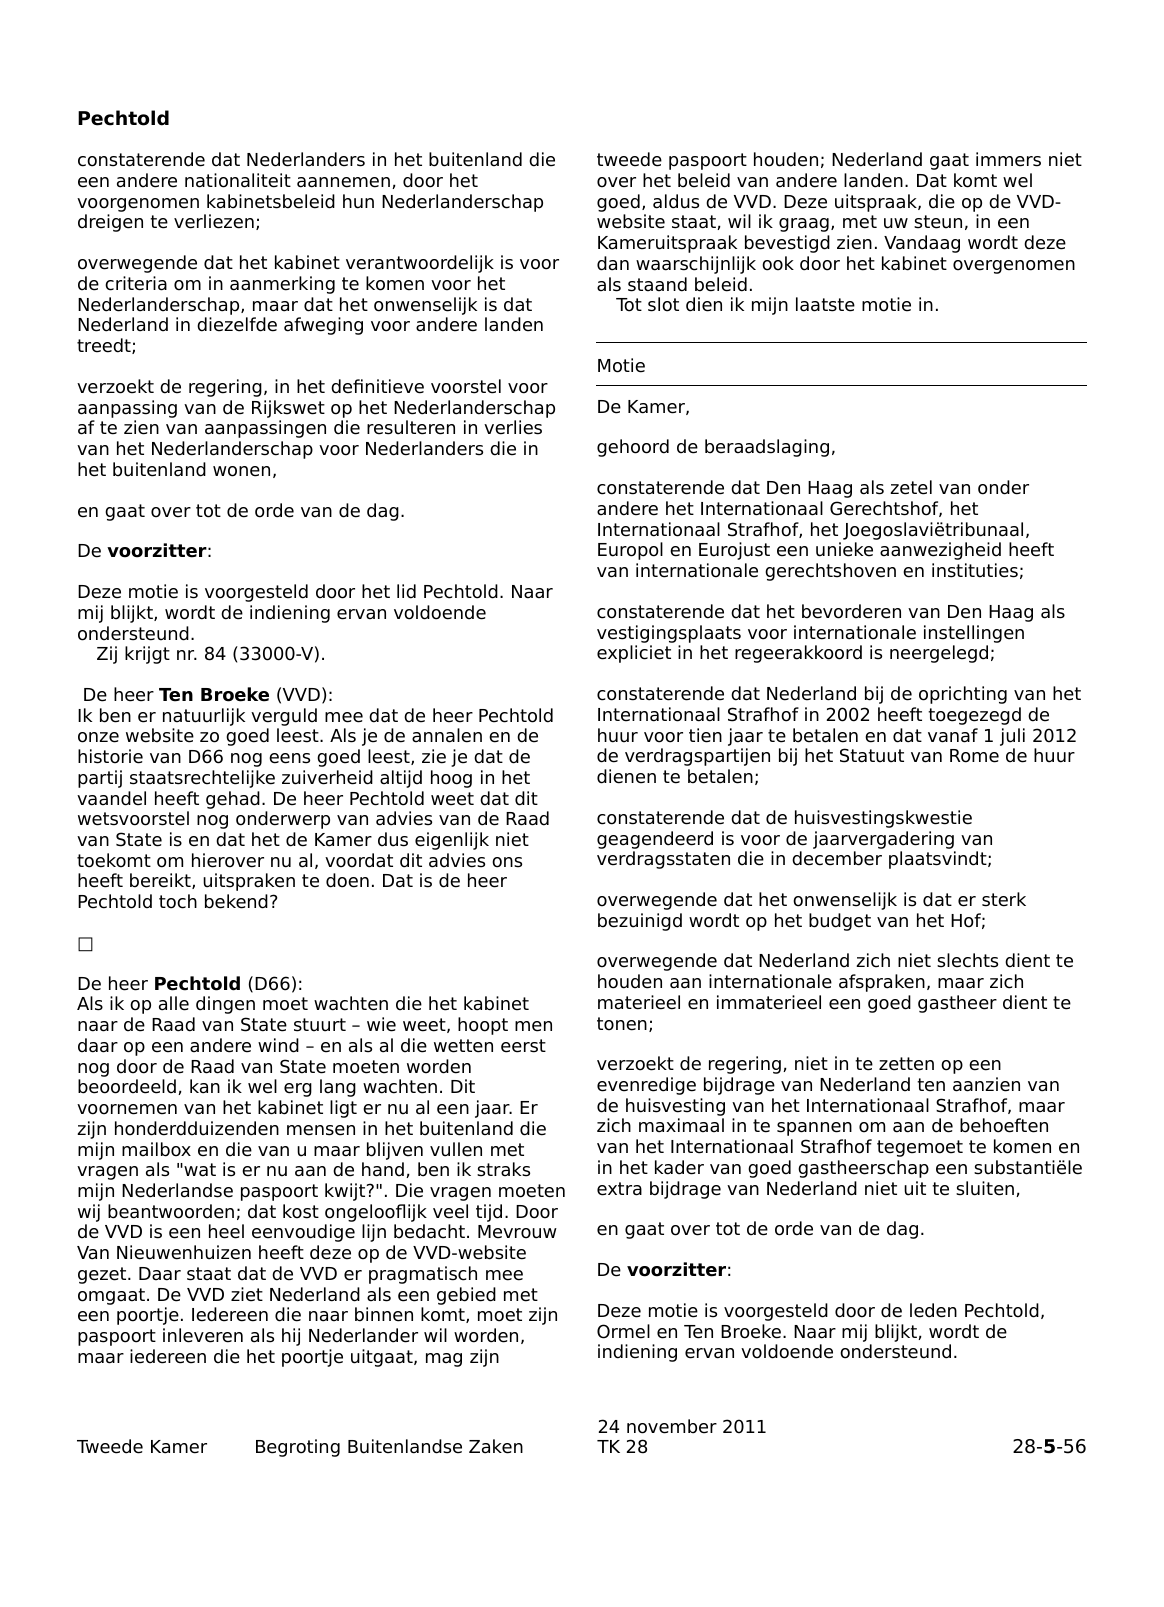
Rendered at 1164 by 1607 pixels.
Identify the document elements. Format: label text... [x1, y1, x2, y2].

text constaterende dat de huisvestingskwestie geagendeerd is voor de jaarvergadering van verdragsstaten die in december plaatsvindt; [596, 808, 1087, 870]
text overwegende dat het kabinet verantwoordelijk is voor de criteria om in aanmerking te komen voor het Nederlanderschap, maar dat het onwenselijk is dat Nederland in diezelfde afweging voor andere landen treedt; [77, 253, 567, 357]
text overwegende dat het onwenselijk is dat er sterk bezuinigd wordt op het budget van het Hof; [596, 890, 1087, 931]
text overwegende dat Nederland zich niet slechts dient te houden aan internationale afspraken, maar zich materieel en immaterieel een goed gastheer dient te tonen; [596, 951, 1087, 1034]
text De voorzitter: [77, 541, 567, 562]
text constaterende dat Den Haag als zetel van onder andere het Internationaal Gerechtshof, het Internationaal Strafhof, het Joegoslaviëtribunaal, Europol en Eurojust een unieke aanwezigheid heeft van internationale gerechtshoven en instituties; [596, 478, 1087, 582]
text Ik ben er natuurlijk verguld mee dat de heer Pechtold onze website zo goed leest. Als je de annalen en de historie van D66 nog eens goed leest, zie je dat de partij staatsrechtelijke zuiverheid altijd hoog in het vaandel heeft gehad. De heer Pechtold weet dat dit wetsvoorstel nog onderwerp van advies van de Raad van State is en dat het de Kamer dus eigenlijk niet toekomt om hierover nu al, voordat dit advies ons heeft bereikt, uitspraken te doen. Dat is de heer Pechtold toch bekend? [77, 706, 567, 913]
text tweede paspoort houden; Nederland gaat immers niet over het beleid van andere landen. Dat komt wel goed, aldus de VVD. Deze uitspraak, die op de VVD-website staat, wil ik graag, met uw steun, in een Kameruitspraak bevestigd zien. Vandaag wordt deze dan waarschijnlijk ook door het kabinet overgenomen als staand beleid. [596, 150, 1087, 295]
text De heer Ten Broeke (VVD): [77, 685, 567, 706]
text Deze motie is voorgesteld door het lid Pechtold. Naar mij blijkt, wordt de indiening ervan voldoende ondersteund. [77, 582, 567, 644]
text en gaat over tot de orde van de dag. [77, 500, 567, 521]
text en gaat over tot de orde van de dag. [596, 1219, 1087, 1240]
text verzoekt de regering, in het definitieve voorstel voor aanpassing van de Rijkswet op het Nederlanderschap af te zien van aanpassingen die resulteren in verlies van het Nederlanderschap voor Nederlanders die in het buitenland wonen, [77, 377, 567, 480]
text Zij krijgt nr. 84 (33000-V). [77, 644, 567, 665]
text verzoekt de regering, niet in te zetten op een evenredige bijdrage van Nederland ten aanzien van de huisvesting van het Internationaal Strafhof, maar zich maximaal in te spannen om aan de behoeften van het Internationaal Strafhof tegemoet te komen en in het kader van goed gastheerschap een substantiële extra bijdrage van Nederland niet uit te sluiten, [596, 1054, 1087, 1199]
text gehoord de beraadslaging, [596, 437, 1087, 458]
text De voorzitter: [596, 1260, 1087, 1281]
text De heer Pechtold (D66): [77, 973, 567, 994]
text Als ik op alle dingen moet wachten die het kabinet naar de Raad van State stuurt – wie weet, hoopt men daar op een andere wind – en als al die wetten eerst nog door de Raad van State moeten worden beoordeeld, kan ik wel erg lang wachten. Dit voornemen van het kabinet ligt er nu al een jaar. Er zijn honderdduizenden mensen in het buitenland die mijn mailbox en die van u maar blijven vullen met vragen als "wat is er nu aan de hand, ben ik straks mijn Nederlandse paspoort kwijt?". Die vragen moeten wij beantwoorden; dat kost ongelooflijk veel tijd. Door de VVD is een heel eenvoudige lijn bedacht. Mevrouw Van Nieuwenhuizen heeft deze op de VVD-website gezet. Daar staat dat de VVD er pragmatisch mee omgaat. De VVD ziet Nederland als een gebied met een poortje. Iedereen die naar binnen komt, moet zijn paspoort inleveren als hij Nederlander wil worden, maar iedereen die het poortje uitgaat, mag zijn [77, 994, 567, 1367]
text Tot slot dien ik mijn laatste motie in. [596, 295, 1087, 316]
text De Kamer, [596, 397, 1087, 417]
text □ [77, 933, 567, 953]
text constaterende dat Nederland bij de oprichting van het Internationaal Strafhof in 2002 heeft toegezegd de huur voor tien jaar te betalen en dat vanaf 1 juli 2012 de verdragspartijen bij het Statuut van Rome de huur dienen te betalen; [596, 684, 1087, 788]
text Motie [596, 356, 1087, 377]
text constaterende dat het bevorderen van Den Haag als vestigingsplaats voor internationale instellingen expliciet in het regeerakkoord is neergelegd; [596, 602, 1087, 664]
text constaterende dat Nederlanders in het buitenland die een andere nationaliteit aannemen, door het voorgenomen kabinetsbeleid hun Nederlanderschap dreigen te verliezen; [77, 150, 567, 233]
text Deze motie is voorgesteld door de leden Pechtold, Ormel en Ten Broeke. Naar mij blijkt, wordt de indiening ervan voldoende ondersteund. [596, 1301, 1087, 1363]
